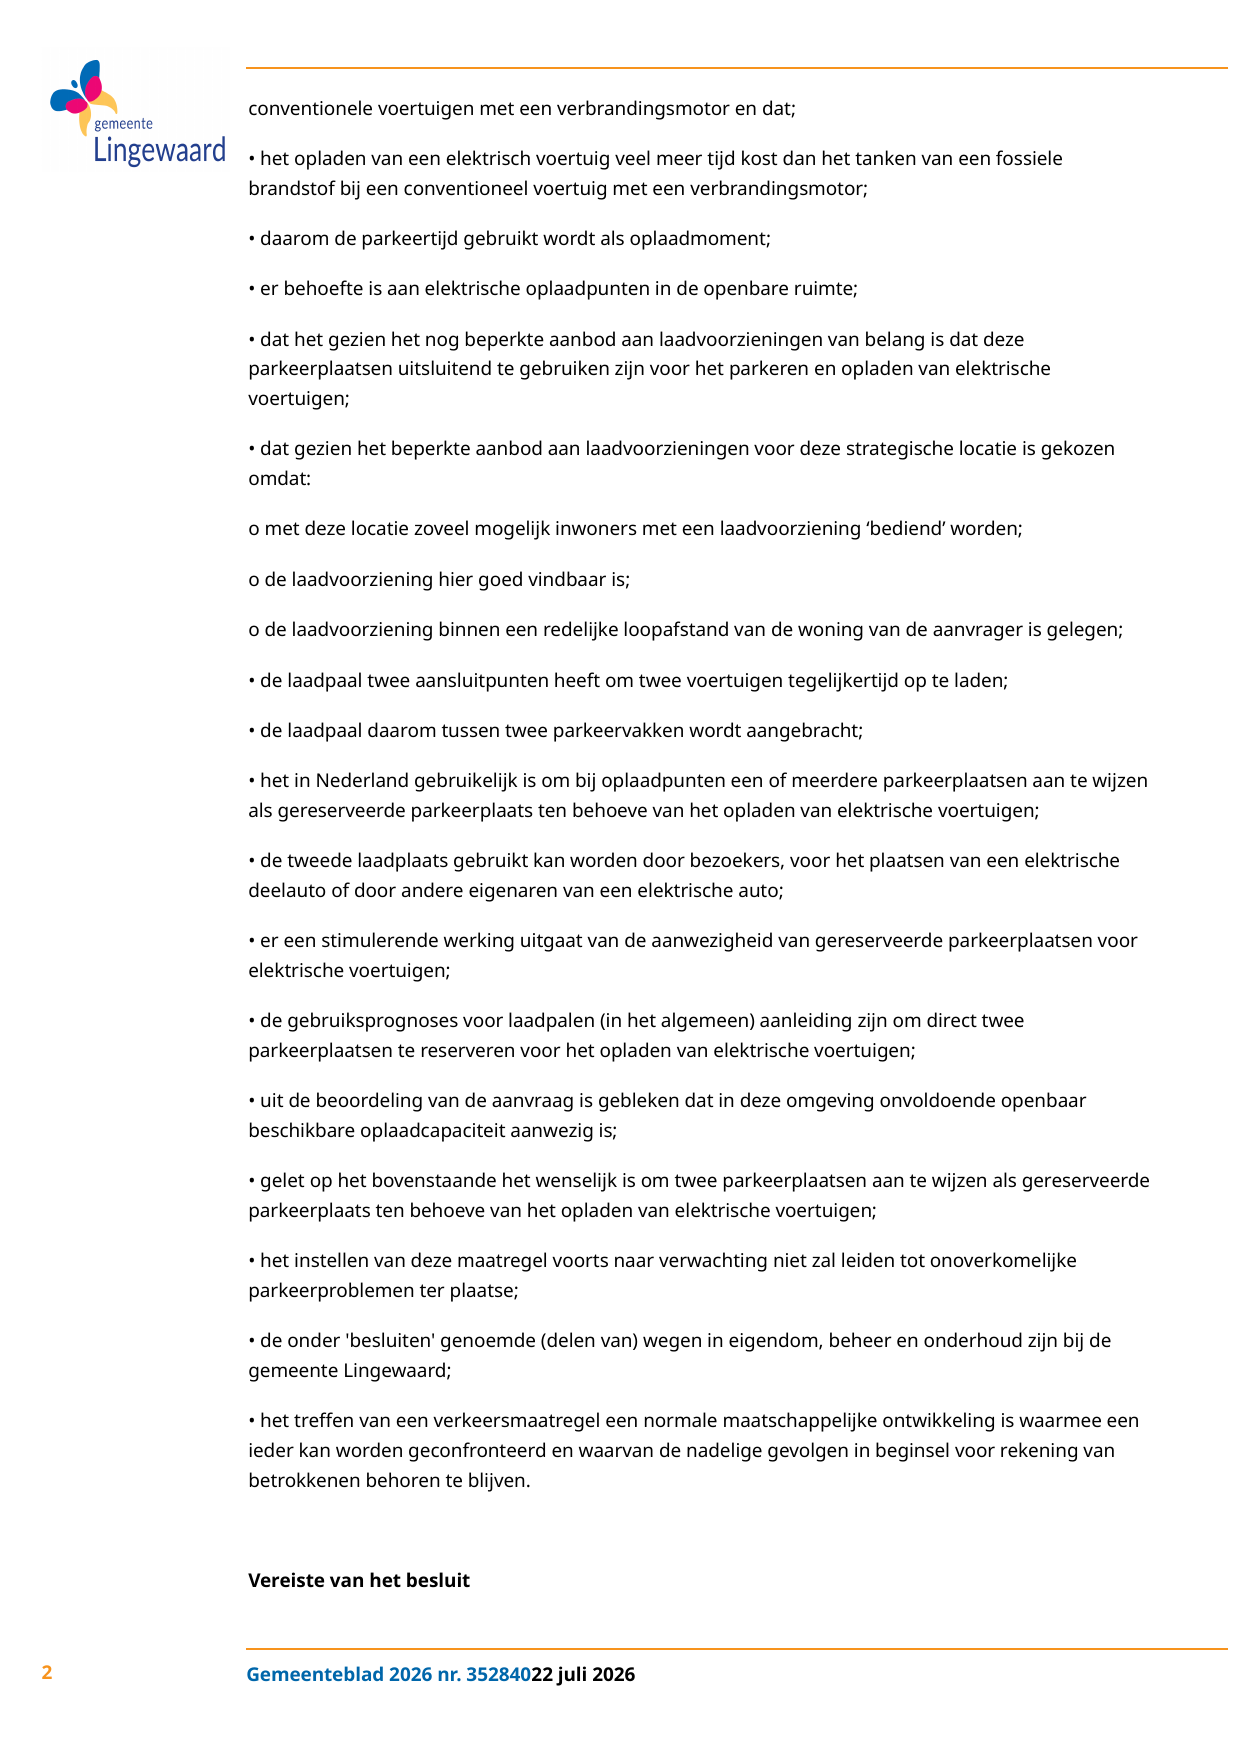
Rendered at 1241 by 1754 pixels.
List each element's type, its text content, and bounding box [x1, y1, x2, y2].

text • dat het gezien het nog beperkte aanbod aan laadvoorzieningen van belang is dat deze parkeerplaatsen uitsluitend te gebruiken zijn voor het parkeren en opladen van elektrische voertuigen; [248, 326, 1152, 411]
text • de laadpaal twee aansluitpunten heeft om twee voertuigen tegelijkertijd op te laden; [248, 667, 1152, 693]
picture [41, 47, 231, 172]
text • er behoefte is aan elektrische oplaadpunten in de openbare ruimte; [248, 276, 1152, 301]
text o de laadvoorziening hier goed vindbaar is; [248, 566, 1152, 592]
text • dat gezien het beperkte aanbod aan laadvoorzieningen voor deze strategische locatie is gekozen omdat: [248, 436, 1152, 491]
text • er een stimulerende werking uitgaat van de aanwezigheid van gereserveerde parkeerplaatsen voor elektrische voertuigen; [248, 928, 1152, 983]
text • het treffen van een verkeersmaatregel een normale maatschappelijke ontwikkeling is waarmee een ieder kan worden geconfronteerd en waarvan de nadelige gevolgen in beginsel voor rekening van betrokkenen behoren te blijven. [248, 1408, 1152, 1493]
text • daarom de parkeertijd gebruikt wordt als oplaadmoment; [248, 225, 1152, 251]
text • uit de beoordeling van de aanvraag is gebleken dat in deze omgeving onvoldoende openbaar beschikbare oplaadcapaciteit aanwezig is; [248, 1088, 1152, 1143]
text • het in Nederland gebruikelijk is om bij oplaadpunten een of meerdere parkeerplaatsen aan te wijzen als gereserveerde parkeerplaats ten behoeve van het opladen van elektrische voertuigen; [248, 768, 1152, 823]
text conventionele voertuigen met een verbrandingsmotor en dat; [248, 95, 1152, 121]
text • de laadpaal daarom tussen twee parkeervakken wordt aangebracht; [248, 717, 1152, 743]
text • gelet op het bovenstaande het wenselijk is om twee parkeerplaatsen aan te wijzen als gereserveerde parkeerplaats ten behoeve van het opladen van elektrische voertuigen; [248, 1168, 1152, 1223]
text • het opladen van een elektrisch voertuig veel meer tijd kost dan het tanken van een fossiele brandstof bij een conventioneel voertuig met een verbrandingsmotor; [248, 145, 1152, 201]
text • de onder 'besluiten' genoemde (delen van) wegen in eigendom, beheer en onderhoud zijn bij de gemeente Lingewaard; [248, 1328, 1152, 1383]
text Vereiste van het besluit [248, 1568, 1152, 1593]
text • de gebruiksprognoses voor laadpalen (in het algemeen) aanleiding zijn om direct twee parkeerplaatsen te reserveren voor het opladen van elektrische voertuigen; [248, 1008, 1152, 1063]
text • de tweede laadplaats gebruikt kan worden door bezoekers, voor het plaatsen van een elektrische deelauto of door andere eigenaren van een elektrische auto; [248, 848, 1152, 903]
text • het instellen van deze maatregel voorts naar verwachting niet zal leiden tot onoverkomelijke parkeerproblemen ter plaatse; [248, 1248, 1152, 1303]
text o met deze locatie zoveel mogelijk inwoners met een laadvoorziening ‘bediend’ worden; [248, 516, 1152, 541]
text o de laadvoorziening binnen een redelijke loopafstand van de woning van de aanvrager is gelegen; [248, 616, 1152, 642]
